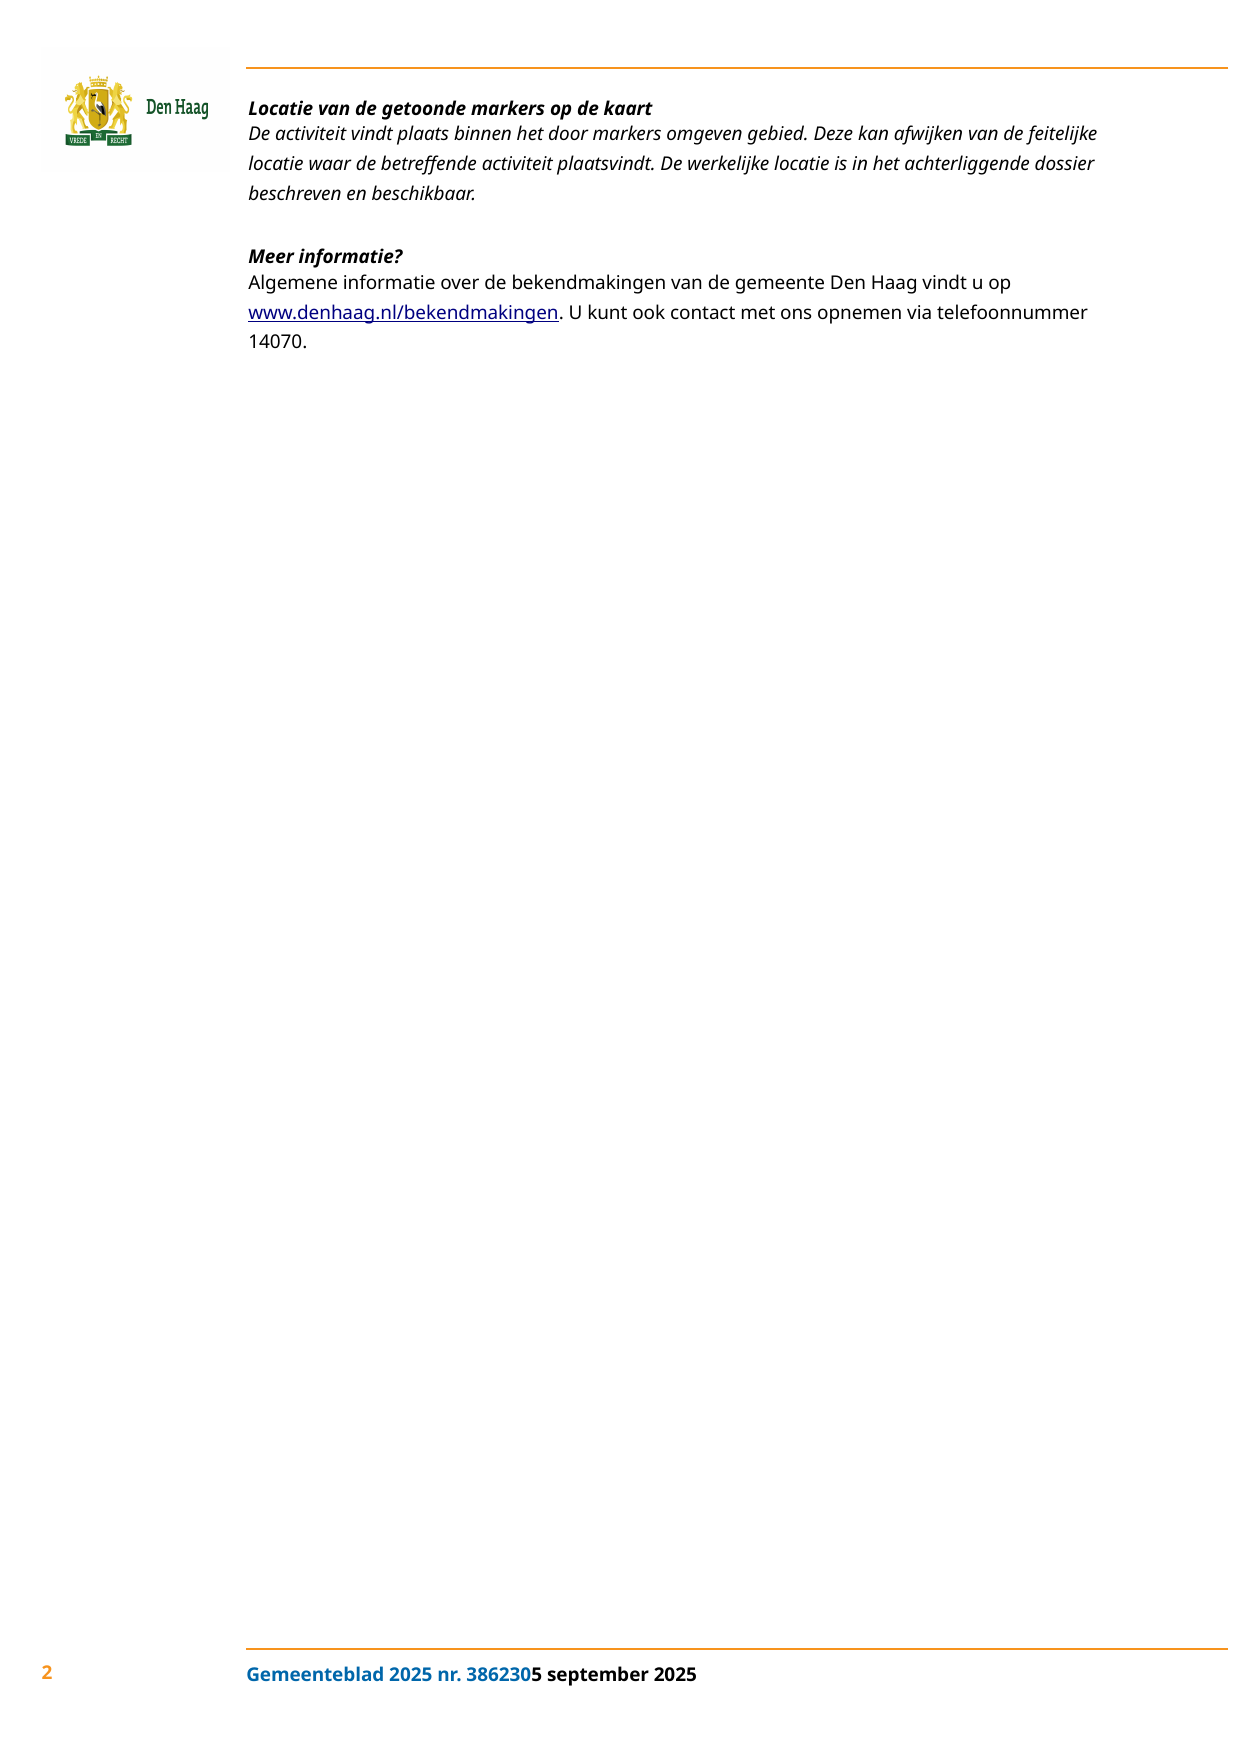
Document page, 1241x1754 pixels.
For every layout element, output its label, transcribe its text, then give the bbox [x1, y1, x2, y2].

text Meer informatie? [248, 244, 1152, 269]
text Locatie van de getoonde markers op de kaart [248, 95, 1152, 121]
picture [41, 47, 231, 172]
text Algemene informatie over de bekendmakingen van de gemeente Den Haag vindt u op www.denhaag.nl/bekendmakingen. U kunt ook contact met ons opnemen via telefoonnummer 14070. [248, 269, 1152, 354]
text De activiteit vindt plaats binnen het door markers omgeven gebied. Deze kan afwijken van de feitelijke locatie waar de betreffende activiteit plaatsvindt. De werkelijke locatie is in het achterliggende dossier beschreven en beschikbaar. [248, 121, 1152, 205]
